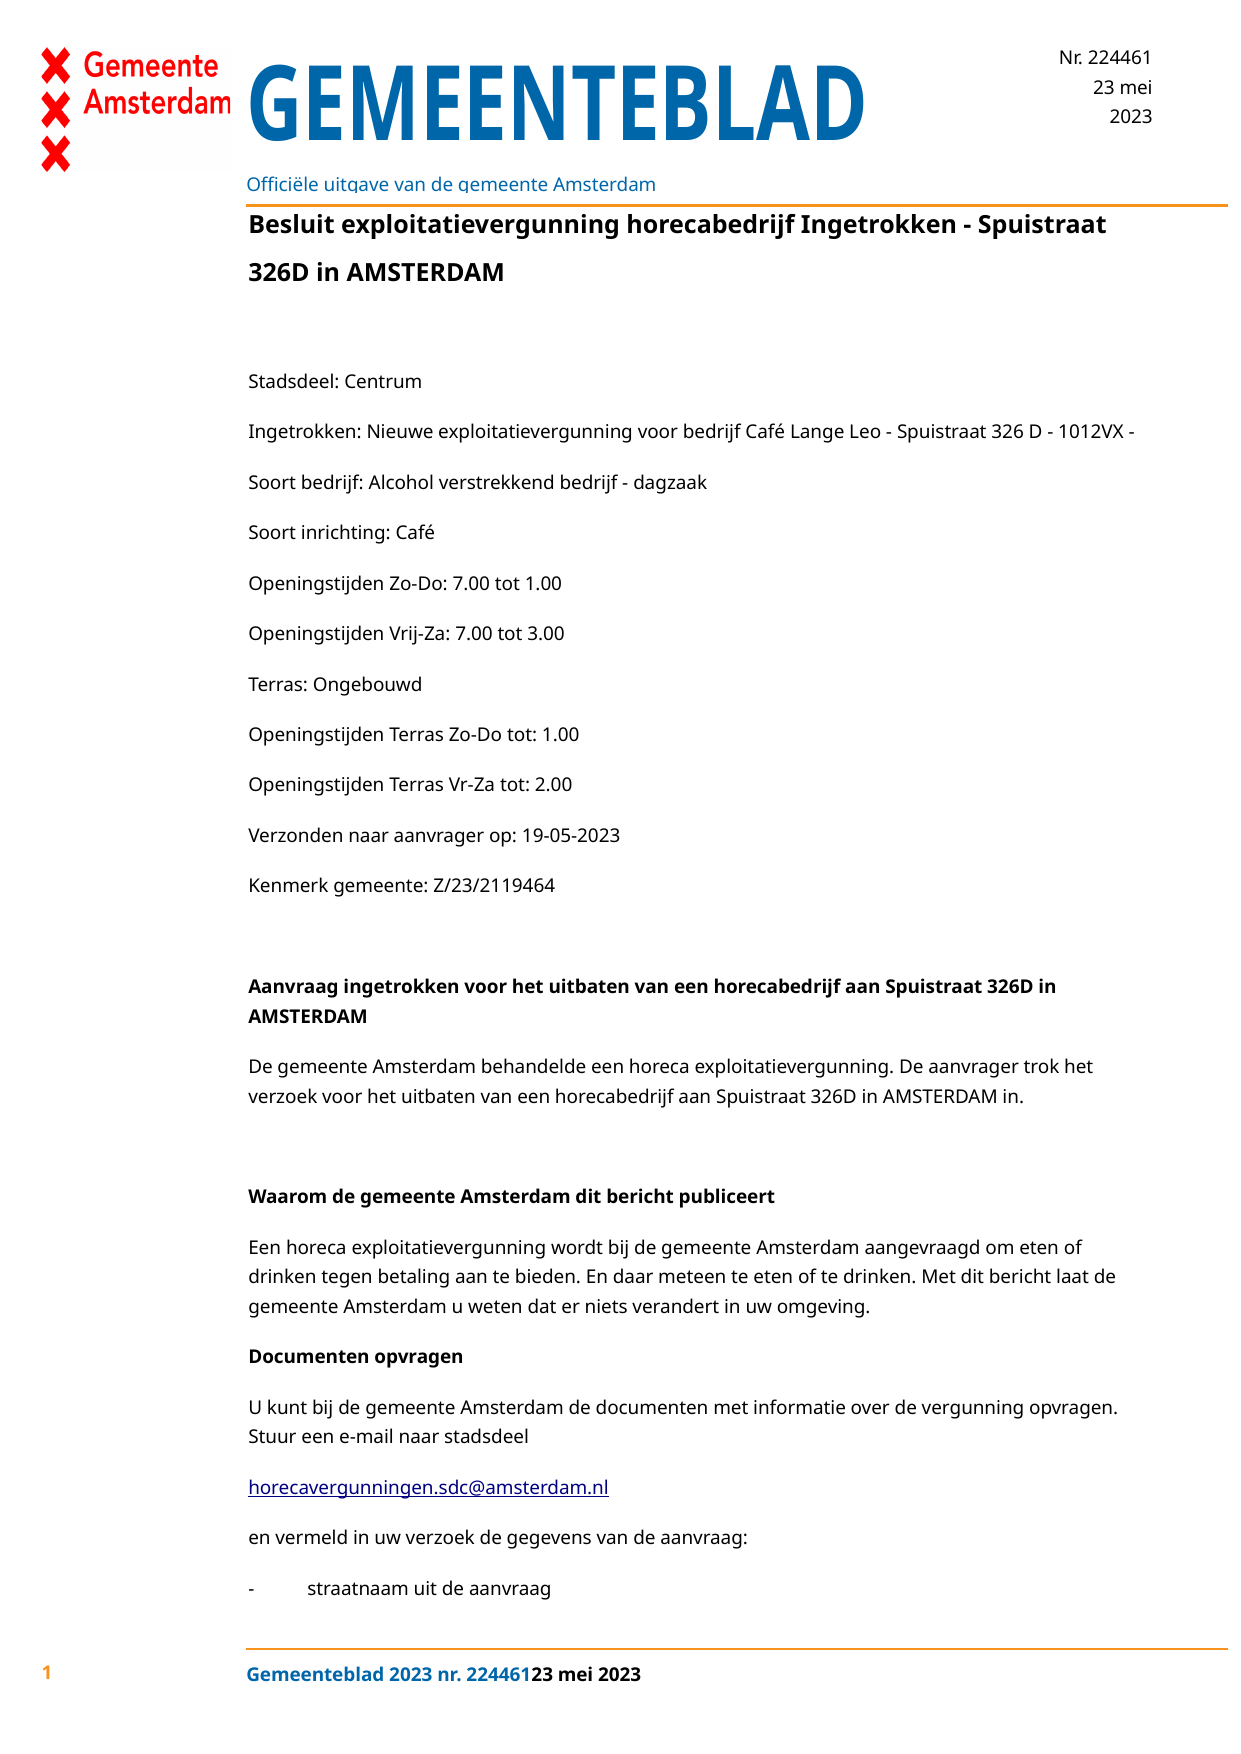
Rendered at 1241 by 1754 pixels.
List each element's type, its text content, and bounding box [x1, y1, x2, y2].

text Soort inrichting: Café [248, 519, 1152, 545]
text Soort bedrijf: Alcohol verstrekkend bedrijf - dagzaak [248, 469, 1152, 495]
text U kunt bij de gemeente Amsterdam de documenten met informatie over de vergunning opvragen. Stuur een e-mail naar stadsdeel [248, 1394, 1152, 1449]
text Openingstijden Terras Vr-Za tot: 2.00 [248, 772, 1152, 797]
text Een horeca exploitatievergunning wordt bij de gemeente Amsterdam aangevraagd om eten of drinken tegen betaling aan te bieden. En daar meteen te eten of te drinken. Met dit bericht laat de gemeente Amsterdam u weten dat er niets verandert in uw omgeving. [248, 1234, 1152, 1319]
text De gemeente Amsterdam behandelde een horeca exploitatievergunning. De aanvrager trok het verzoek voor het uitbaten van een horecabedrijf aan Spuistraat 326D in AMSTERDAM in. [248, 1053, 1152, 1109]
text Documenten opvragen [248, 1344, 1152, 1369]
text Openingstijden Zo-Do: 7.00 tot 1.00 [248, 570, 1152, 596]
text Terras: Ongebouwd [248, 671, 1152, 697]
text Aanvraag ingetrokken voor het uitbaten van een horecabedrijf aan Spuistraat 326D in AMSTERDAM [248, 973, 1152, 1029]
text horecavergunningen.sdc@amsterdam.nl [248, 1474, 1152, 1500]
text Besluit exploitatievergunning horecabedrijf Ingetrokken - Spuistraat 326D in AMSTERDAM [248, 207, 1152, 288]
text Stadsdeel: Centrum [248, 368, 1152, 394]
text en vermeld in uw verzoek de gegevens van de aanvraag: [248, 1524, 1152, 1550]
text Waarom de gemeente Amsterdam dit bericht publiceert [248, 1184, 1152, 1209]
text Openingstijden Vrij-Za: 7.00 tot 3.00 [248, 620, 1152, 646]
picture [41, 47, 231, 172]
text Openingstijden Terras Zo-Do tot: 1.00 [248, 721, 1152, 747]
text Ingetrokken: Nieuwe exploitatievergunning voor bedrijf Café Lange Leo - Spuistraat 326 D - 1012VX - [248, 419, 1152, 444]
list straatnaam uit de aanvraag [248, 1575, 1152, 1601]
text Verzonden naar aanvrager op: 19-05-2023 [248, 822, 1152, 848]
text Kenmerk gemeente: Z/23/2119464 [248, 872, 1152, 898]
